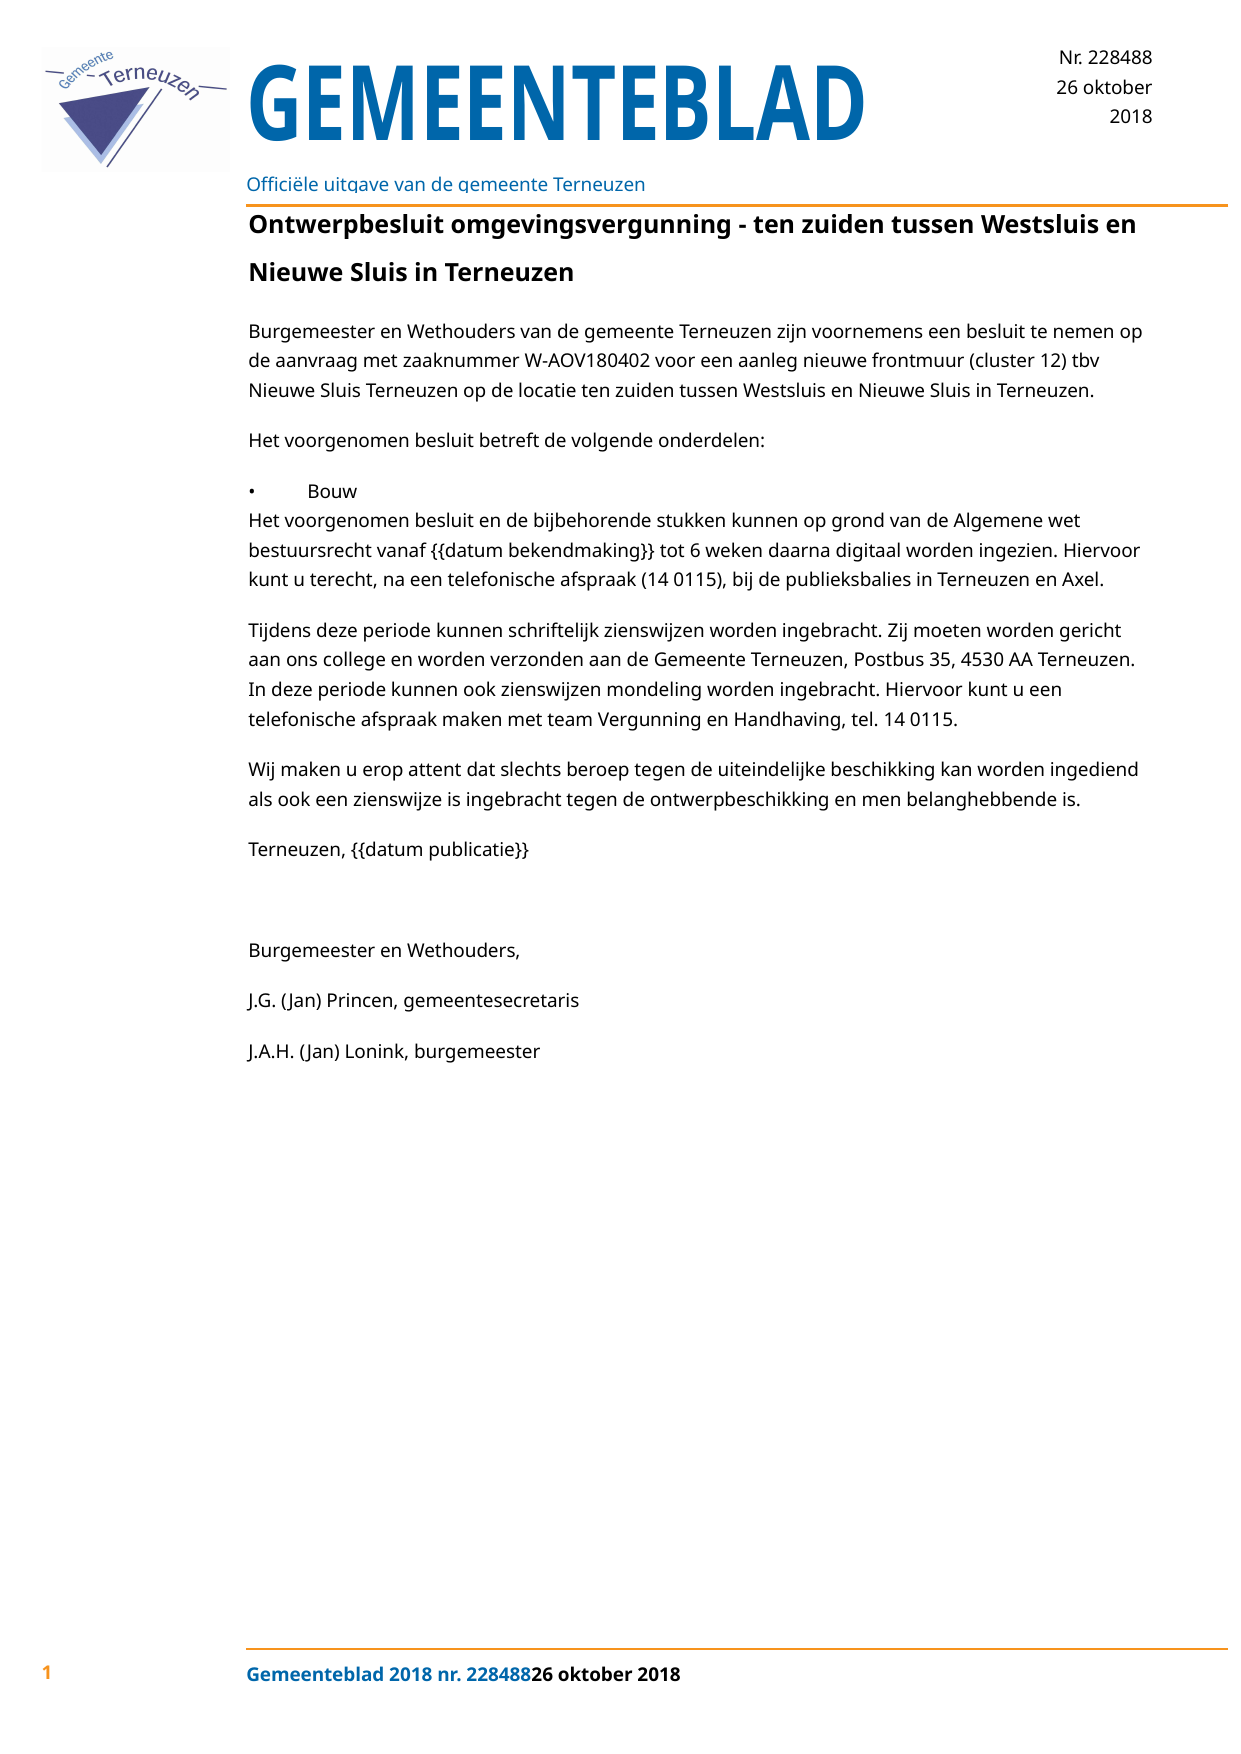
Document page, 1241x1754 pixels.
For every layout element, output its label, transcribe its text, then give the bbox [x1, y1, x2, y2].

text Het voorgenomen besluit en de bijbehorende stukken kunnen op grond van de Algemene wet bestuursrecht vanaf {{datum bekendmaking}} tot 6 weken daarna digitaal worden ingezien. Hiervoor kunt u terecht, na een telefonische afspraak (14 0115), bij de publieksbalies in Terneuzen en Axel. [248, 507, 1152, 592]
text J.A.H. (Jan) Lonink, burgemeester [248, 1038, 1152, 1064]
text J.G. (Jan) Princen, gemeentesecretaris [248, 987, 1152, 1013]
text Wij maken u erop attent dat slechts beroep tegen de uiteindelijke beschikking kan worden ingediend als ook een zienswijze is ingebracht tegen de ontwerpbeschikking en men belanghebbende is. [248, 756, 1152, 812]
text Burgemeester en Wethouders van de gemeente Terneuzen zijn voornemens een besluit te nemen op de aanvraag met zaaknummer W-AOV180402 voor een aanleg nieuwe frontmuur (cluster 12) tbv Nieuwe Sluis Terneuzen op de locatie ten zuiden tussen Westsluis en Nieuwe Sluis in Terneuzen. [248, 318, 1152, 403]
list Bouw [248, 478, 1152, 504]
picture [41, 47, 231, 172]
text Burgemeester en Wethouders, [248, 937, 1152, 963]
text Terneuzen, {{datum publicatie}} [248, 836, 1152, 862]
text Ontwerpbesluit omgevingsvergunning - ten zuiden tussen Westsluis en Nieuwe Sluis in Terneuzen [248, 207, 1152, 288]
text Het voorgenomen besluit betreft de volgende onderdelen: [248, 427, 1152, 453]
text Tijdens deze periode kunnen schriftelijk zienswijzen worden ingebracht. Zij moeten worden gericht aan ons college en worden verzonden aan de Gemeente Terneuzen, Postbus 35, 4530 AA Terneuzen. In deze periode kunnen ook zienswijzen mondeling worden ingebracht. Hiervoor kunt u een telefonische afspraak maken met team Vergunning en Handhaving, tel. 14 0115. [248, 617, 1152, 732]
